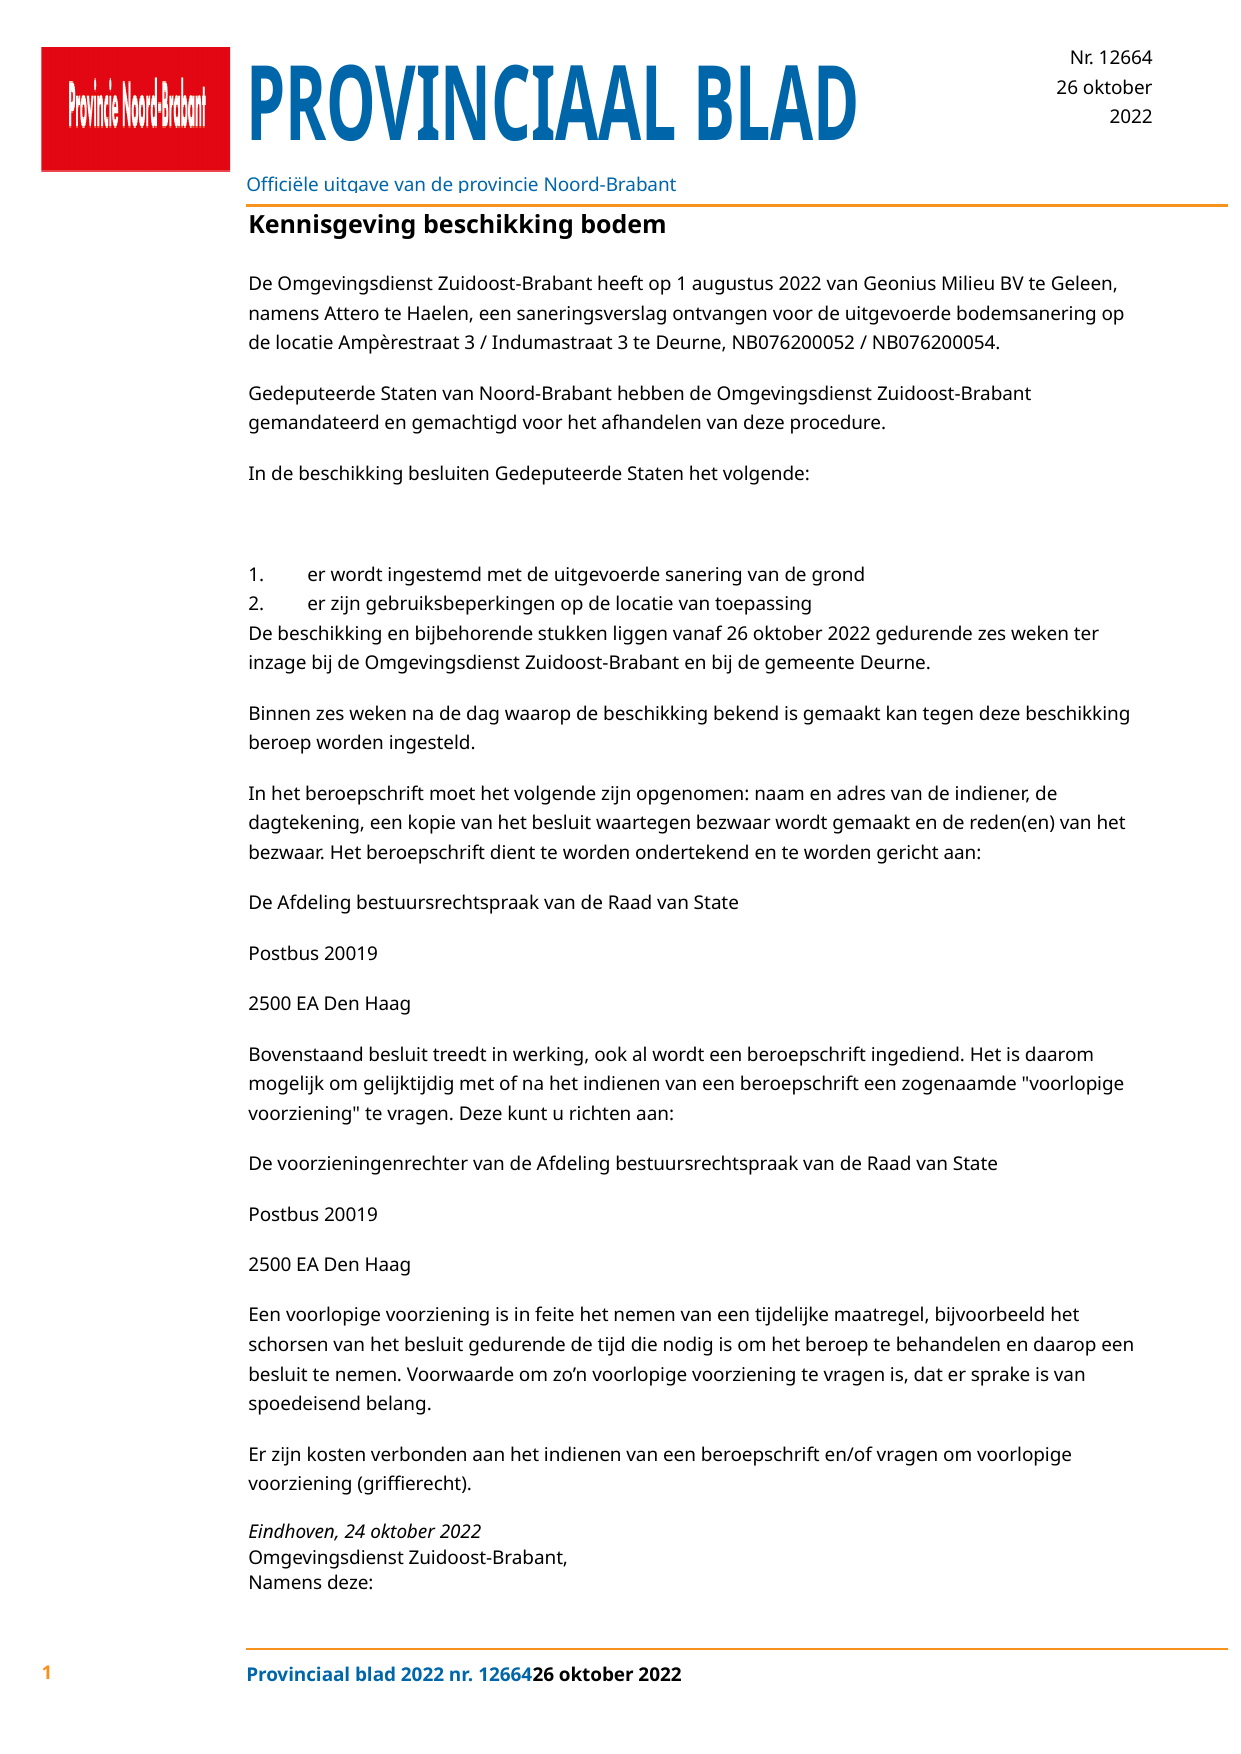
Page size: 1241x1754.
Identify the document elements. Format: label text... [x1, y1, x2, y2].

list er wordt ingestemd met de uitgevoerde sanering van de grond [248, 561, 1152, 586]
text Bovenstaand besluit treedt in werking, ook al wordt een beroepschrift ingediend. Het is daarom mogelijk om gelijktijdig met of na het indienen van een beroepschrift een zogenaamde "voorlopige voorziening" te vragen. Deze kunt u richten aan: [248, 1041, 1152, 1126]
text Omgevingsdienst Zuidoost-Brabant, [248, 1544, 1152, 1569]
text 2500 EA Den Haag [248, 1251, 1152, 1277]
text In het beroepschrift moet het volgende zijn opgenomen: naam en adres van de indiener, de dagtekening, een kopie van het besluit waartegen bezwaar wordt gemaakt en de reden(en) van het bezwaar. Het beroepschrift dient te worden ondertekend en te worden gericht aan: [248, 780, 1152, 865]
text Eindhoven, 24 oktober 2022 [248, 1518, 1152, 1544]
text Een voorlopige voorziening is in feite het nemen van een tijdelijke maatregel, bijvoorbeeld het schorsen van het besluit gedurende de tijd die nodig is om het beroep te behandelen en daarop een besluit te nemen. Voorwaarde om zo’n voorlopige voorziening te vragen is, dat er sprake is van spoedeisend belang. [248, 1302, 1152, 1416]
text De voorzieningenrechter van de Afdeling bestuursrechtspraak van de Raad van State [248, 1150, 1152, 1176]
text Postbus 20019 [248, 940, 1152, 966]
text De Afdeling bestuursrechtspraak van de Raad van State [248, 889, 1152, 915]
text De Omgevingsdienst Zuidoost-Brabant heeft op 1 augustus 2022 van Geonius Milieu BV te Geleen, namens Attero te Haelen, een saneringsverslag ontvangen voor de uitgevoerde bodemsanering op de locatie Ampèrestraat 3 / Indumastraat 3 te Deurne, NB076200052 / NB076200054. [248, 270, 1152, 355]
text In de beschikking besluiten Gedeputeerde Staten het volgende: [248, 460, 1152, 486]
list er zijn gebruiksbeperkingen op de locatie van toepassing [248, 590, 1152, 616]
text Namens deze: [248, 1569, 1152, 1595]
text 2500 EA Den Haag [248, 990, 1152, 1016]
text Kennisgeving beschikking bodem [248, 207, 1152, 241]
text Er zijn kosten verbonden aan het indienen van een beroepschrift en/of vragen om voorlopige voorziening (griffierecht). [248, 1441, 1152, 1496]
text Postbus 20019 [248, 1201, 1152, 1226]
text Binnen zes weken na de dag waarop de beschikking bekend is gemaakt kan tegen deze beschikking beroep worden ingesteld. [248, 700, 1152, 755]
text De beschikking en bijbehorende stukken liggen vanaf 26 oktober 2022 gedurende zes weken ter inzage bij de Omgevingsdienst Zuidoost-Brabant en bij de gemeente Deurne. [248, 620, 1152, 675]
picture [41, 47, 231, 172]
text Gedeputeerde Staten van Noord-Brabant hebben de Omgevingsdienst Zuidoost-Brabant gemandateerd en gemachtigd voor het afhandelen van deze procedure. [248, 380, 1152, 435]
